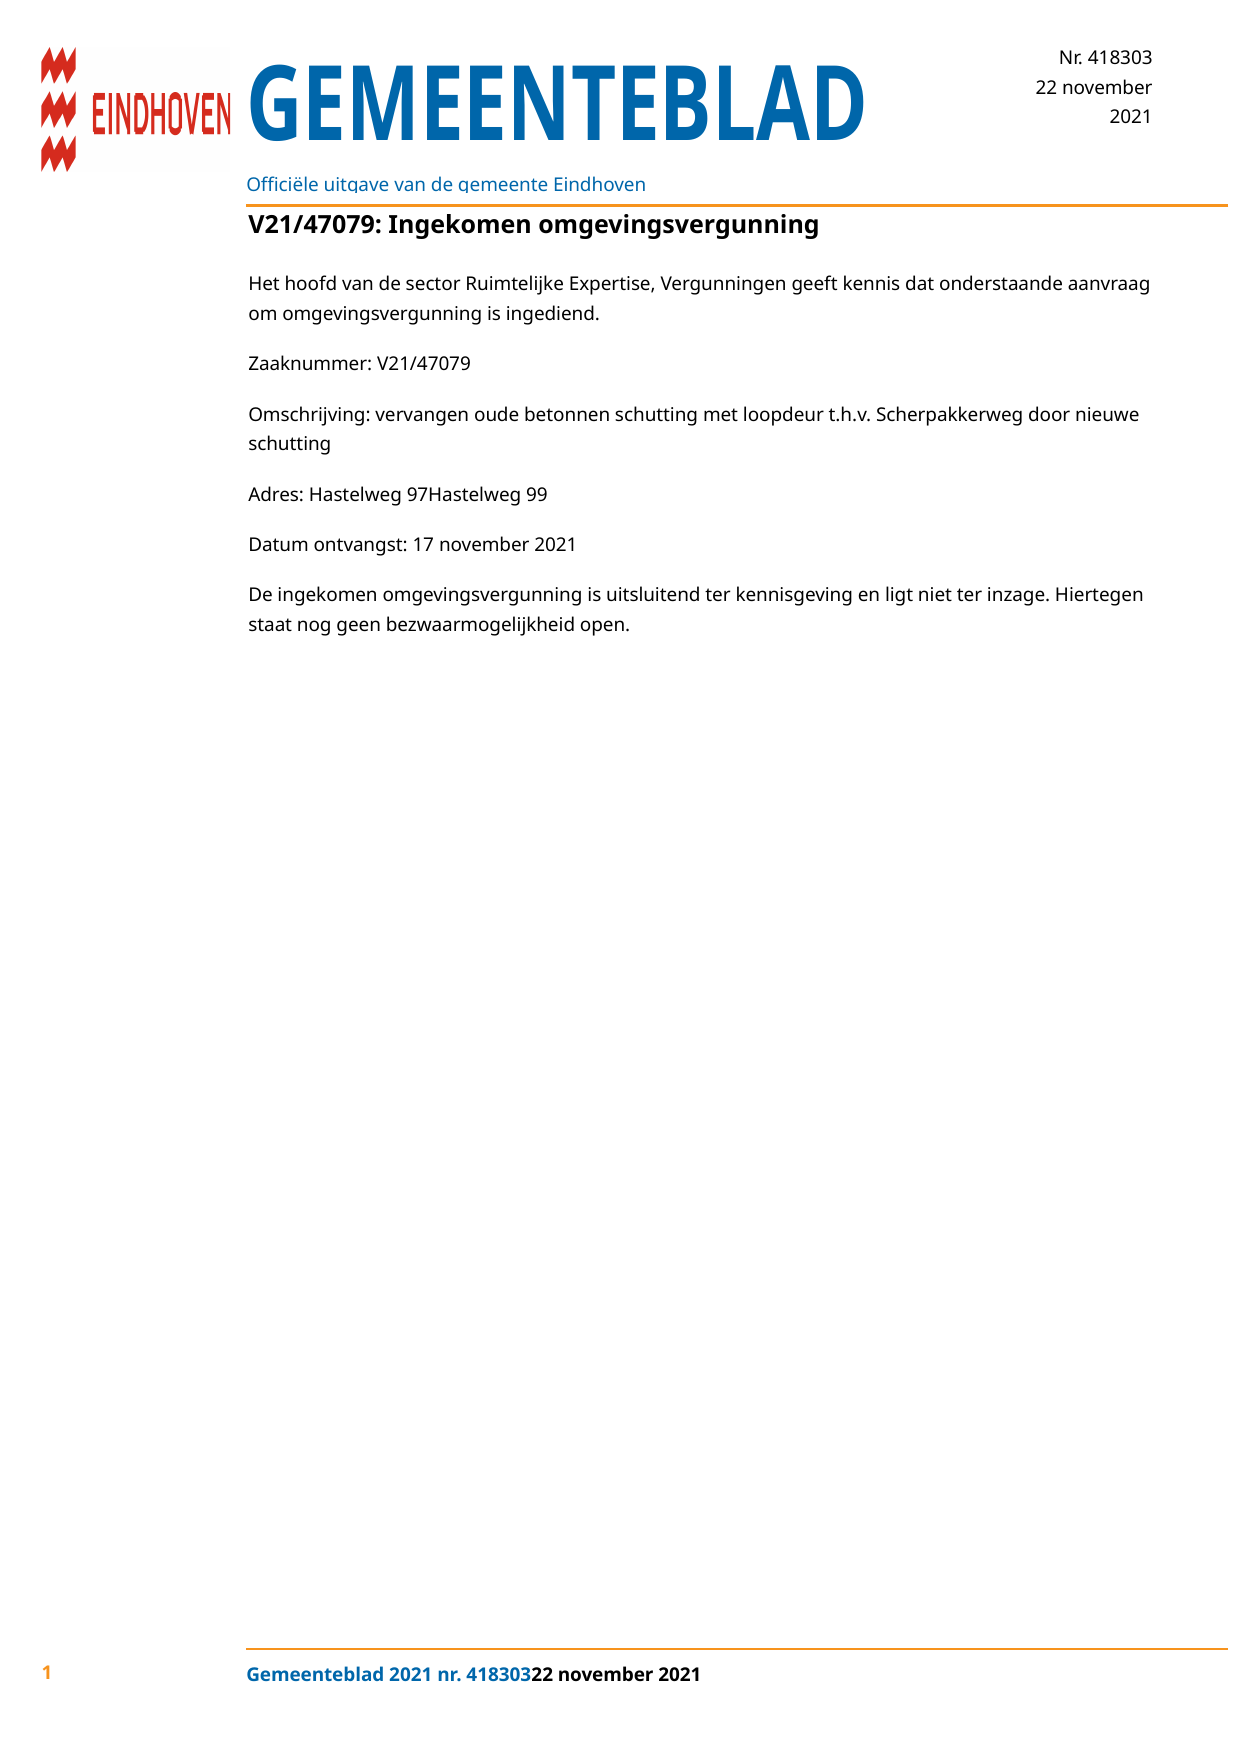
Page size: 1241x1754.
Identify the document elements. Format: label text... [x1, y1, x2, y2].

picture [41, 47, 231, 172]
text De ingekomen omgevingsvergunning is uitsluitend ter kennisgeving en ligt niet ter inzage. Hiertegen staat nog geen bezwaarmogelijkheid open. [248, 582, 1152, 637]
text Omschrijving: vervangen oude betonnen schutting met loopdeur t.h.v. Scherpakkerweg door nieuwe schutting [248, 401, 1152, 456]
text Adres: Hastelweg 97Hastelweg 99 [248, 481, 1152, 506]
text V21/47079: Ingekomen omgevingsvergunning [248, 207, 1152, 241]
text Zaaknummer: V21/47079 [248, 350, 1152, 376]
text Datum ontvangst: 17 november 2021 [248, 531, 1152, 557]
text Het hoofd van de sector Ruimtelijke Expertise, Vergunningen geeft kennis dat onderstaande aanvraag om omgevingsvergunning is ingediend. [248, 270, 1152, 326]
